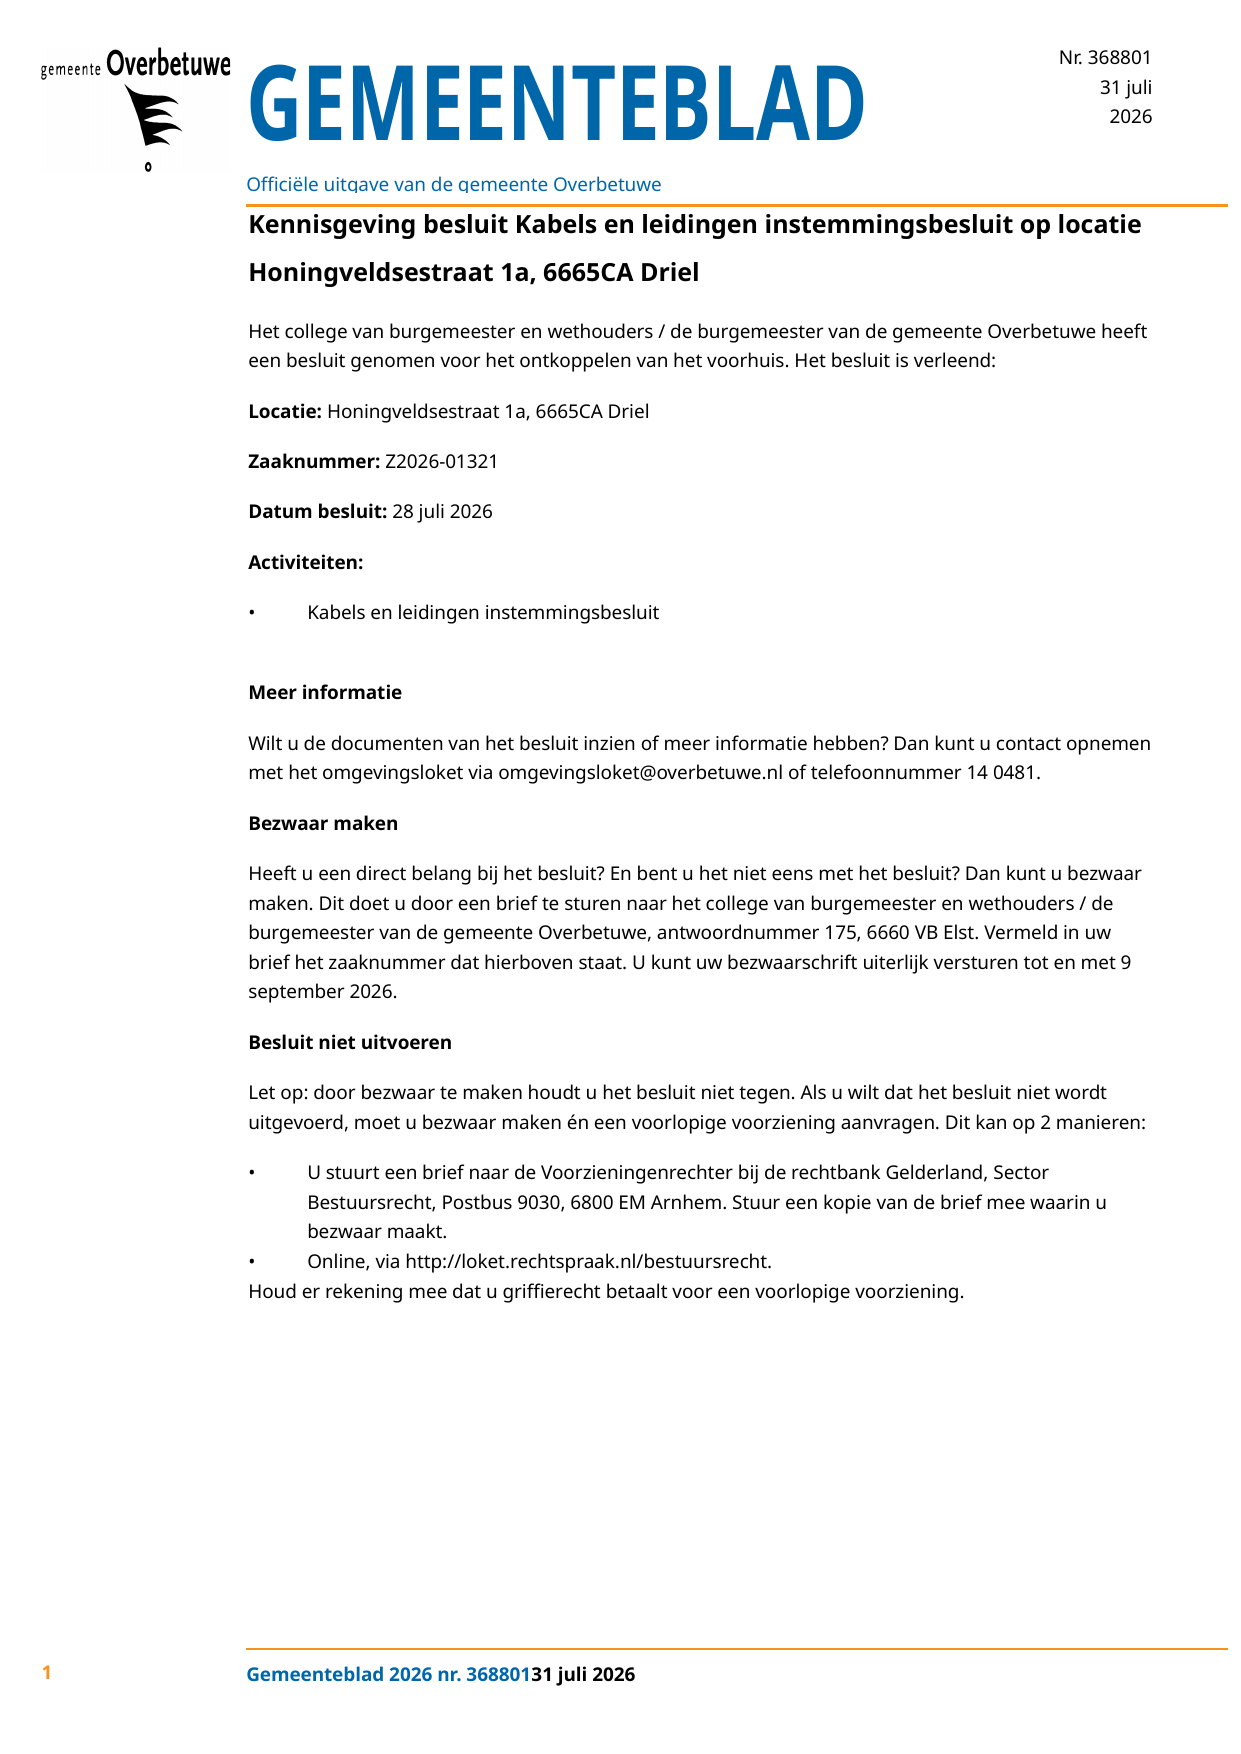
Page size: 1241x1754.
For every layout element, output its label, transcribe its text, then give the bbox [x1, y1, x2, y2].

text Wilt u de documenten van het besluit inzien of meer informatie hebben? Dan kunt u contact opnemen met het omgevingsloket via omgevingsloket@overbetuwe.nl of telefoonnummer 14 0481. [248, 730, 1152, 785]
text Zaaknummer: Z2026-01321 [248, 448, 1152, 474]
text Datum besluit: 28 juli 2026 [248, 499, 1152, 524]
text Activiteiten: [248, 549, 1152, 575]
text Heeft u een direct belang bij het besluit? En bent u het niet eens met het besluit? Dan kunt u bezwaar maken. Dit doet u door een brief te sturen naar het college van burgemeester en wethouders / de burgemeester van de gemeente Overbetuwe, antwoordnummer 175, 6660 VB Elst. Vermeld in uw brief het zaaknummer dat hierboven staat. U kunt uw bezwaarschrift uiterlijk versturen tot en met 9 september 2026. [248, 860, 1152, 1004]
text Houd er rekening mee dat u griffierecht betaalt voor een voorlopige voorziening. [248, 1278, 1152, 1304]
list Kabels en leidingen instemmingsbesluit [248, 599, 1152, 625]
text Meer informatie [248, 679, 1152, 705]
picture [41, 47, 231, 172]
text Let op: door bezwaar te maken houdt u het besluit niet tegen. Als u wilt dat het besluit niet wordt uitgevoerd, moet u bezwaar maken én een voorlopige voorziening aanvragen. Dit kan op 2 manieren: [248, 1079, 1152, 1135]
text Besluit niet uitvoeren [248, 1029, 1152, 1055]
list Online, via http://loket.rechtspraak.nl/bestuursrecht. [248, 1248, 1152, 1274]
text Het college van burgemeester en wethouders / de burgemeester van de gemeente Overbetuwe heeft een besluit genomen voor het ontkoppelen van het voorhuis. Het besluit is verleend: [248, 318, 1152, 373]
text Bezwaar maken [248, 810, 1152, 836]
text Kennisgeving besluit Kabels en leidingen instemmingsbesluit op locatie Honingveldsestraat 1a, 6665CA Driel [248, 207, 1152, 288]
text Locatie: Honingveldsestraat 1a, 6665CA Driel [248, 398, 1152, 424]
list U stuurt een brief naar de Voorzieningenrechter bij de rechtbank Gelderland, Sector Bestuursrecht, Postbus 9030, 6800 EM Arnhem. Stuur een kopie van de brief mee waarin u bezwaar maakt. [248, 1159, 1152, 1244]
